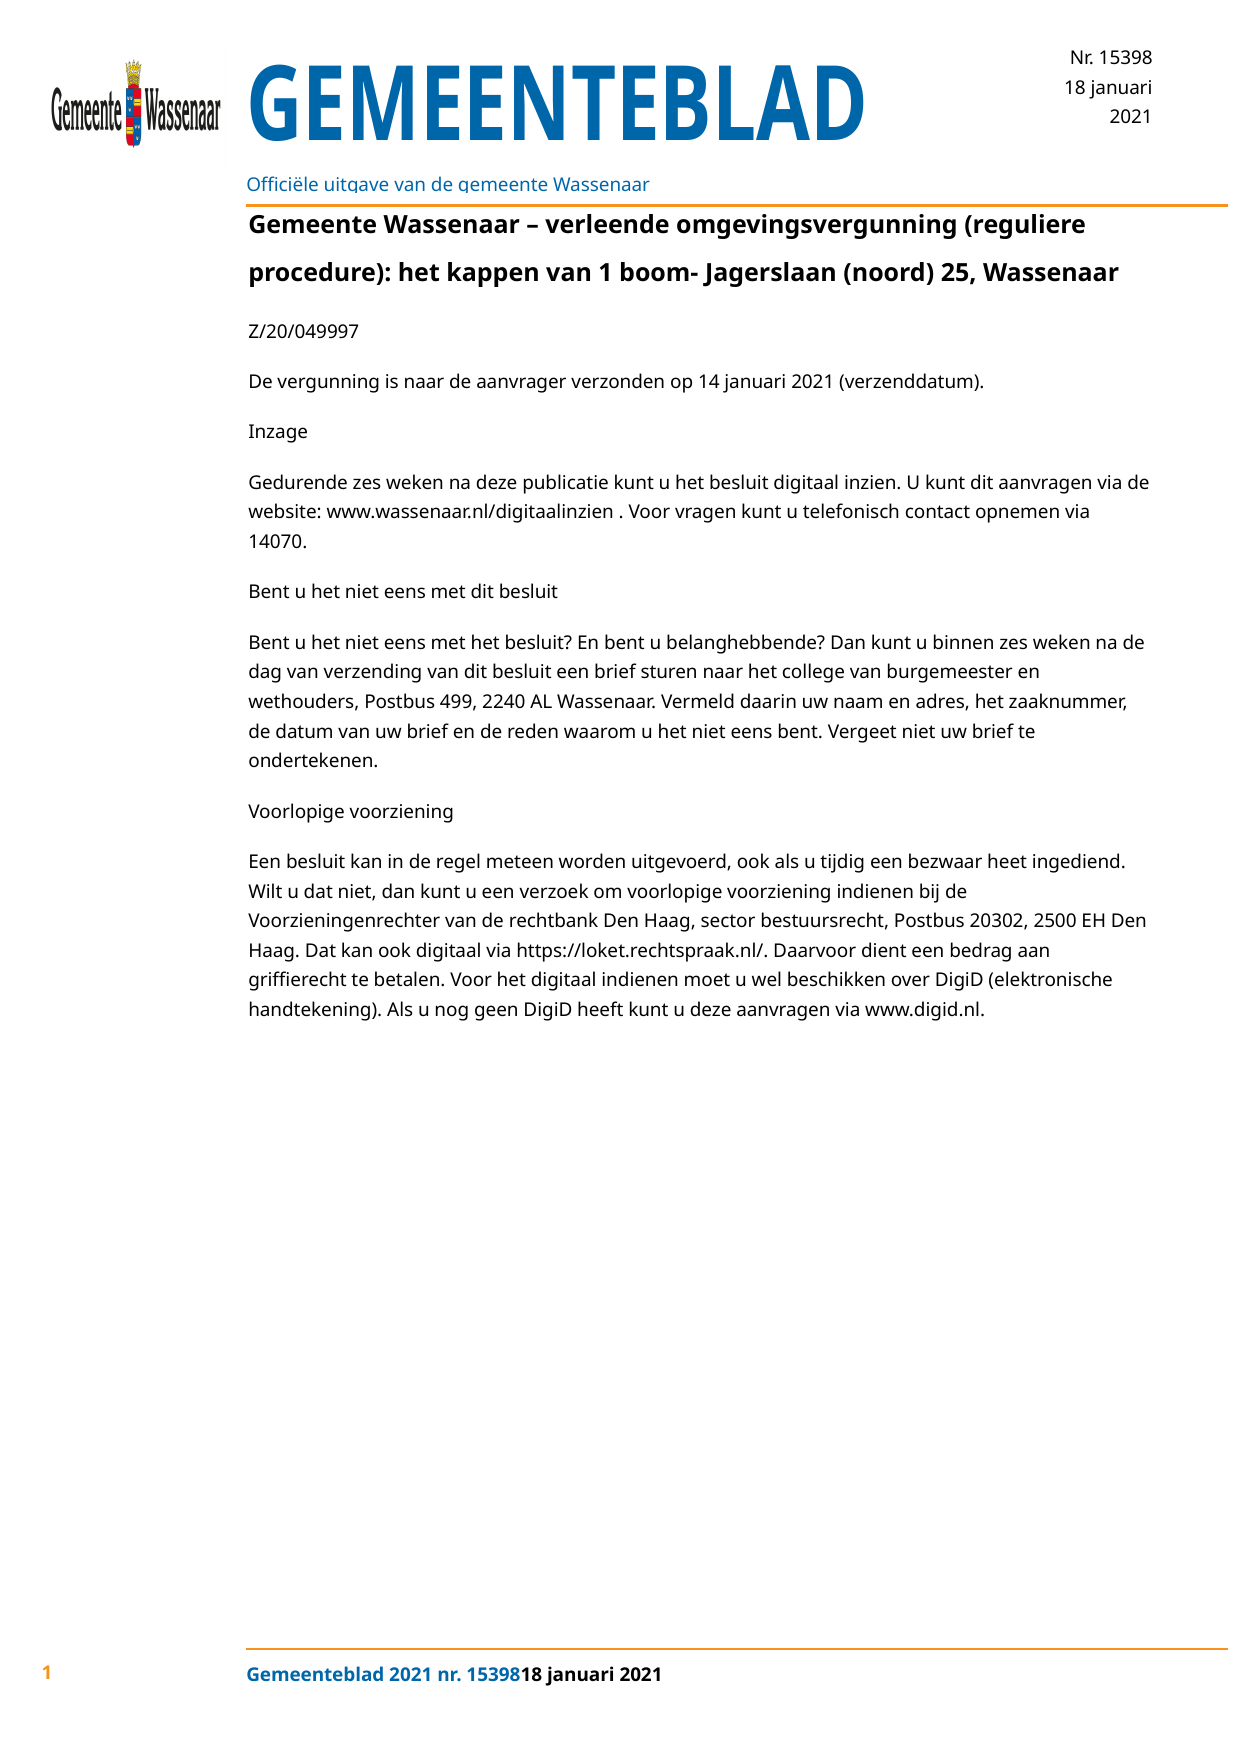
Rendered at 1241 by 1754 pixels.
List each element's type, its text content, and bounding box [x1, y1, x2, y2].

picture [41, 47, 231, 172]
text Inzage [248, 419, 1152, 444]
text Bent u het niet eens met het besluit? En bent u belanghebbende? Dan kunt u binnen zes weken na de dag van verzending van dit besluit een brief sturen naar het college van burgemeester en wethouders, Postbus 499, 2240 AL Wassenaar. Vermeld daarin uw naam en adres, het zaaknummer, de datum van uw brief en de reden waarom u het niet eens bent. Vergeet niet uw brief te ondertekenen. [248, 629, 1152, 773]
text De vergunning is naar de aanvrager verzonden op 14 januari 2021 (verzenddatum). [248, 368, 1152, 394]
text Voorlopige voorziening [248, 798, 1152, 824]
text Gedurende zes weken na deze publicatie kunt u het besluit digitaal inzien. U kunt dit aanvragen via de website: www.wassenaar.nl/digitaalinzien . Voor vragen kunt u telefonisch contact opnemen via 14070. [248, 469, 1152, 554]
text Z/20/049997 [248, 318, 1152, 344]
text Een besluit kan in de regel meteen worden uitgevoerd, ook als u tijdig een bezwaar heet ingediend. Wilt u dat niet, dan kunt u een verzoek om voorlopige voorziening indienen bij de Voorzieningenrechter van de rechtbank Den Haag, sector bestuursrecht, Postbus 20302, 2500 EH Den Haag. Dat kan ook digitaal via https://loket.rechtspraak.nl/. Daarvoor dient een bedrag aan griffierecht te betalen. Voor het digitaal indienen moet u wel beschikken over DigiD (elektronische handtekening). Als u nog geen DigiD heeft kunt u deze aanvragen via www.digid.nl. [248, 848, 1152, 1022]
text Bent u het niet eens met dit besluit [248, 579, 1152, 604]
text Gemeente Wassenaar – verleende omgevingsvergunning (reguliere procedure): het kappen van 1 boom- Jagerslaan (noord) 25, Wassenaar [248, 207, 1152, 288]
